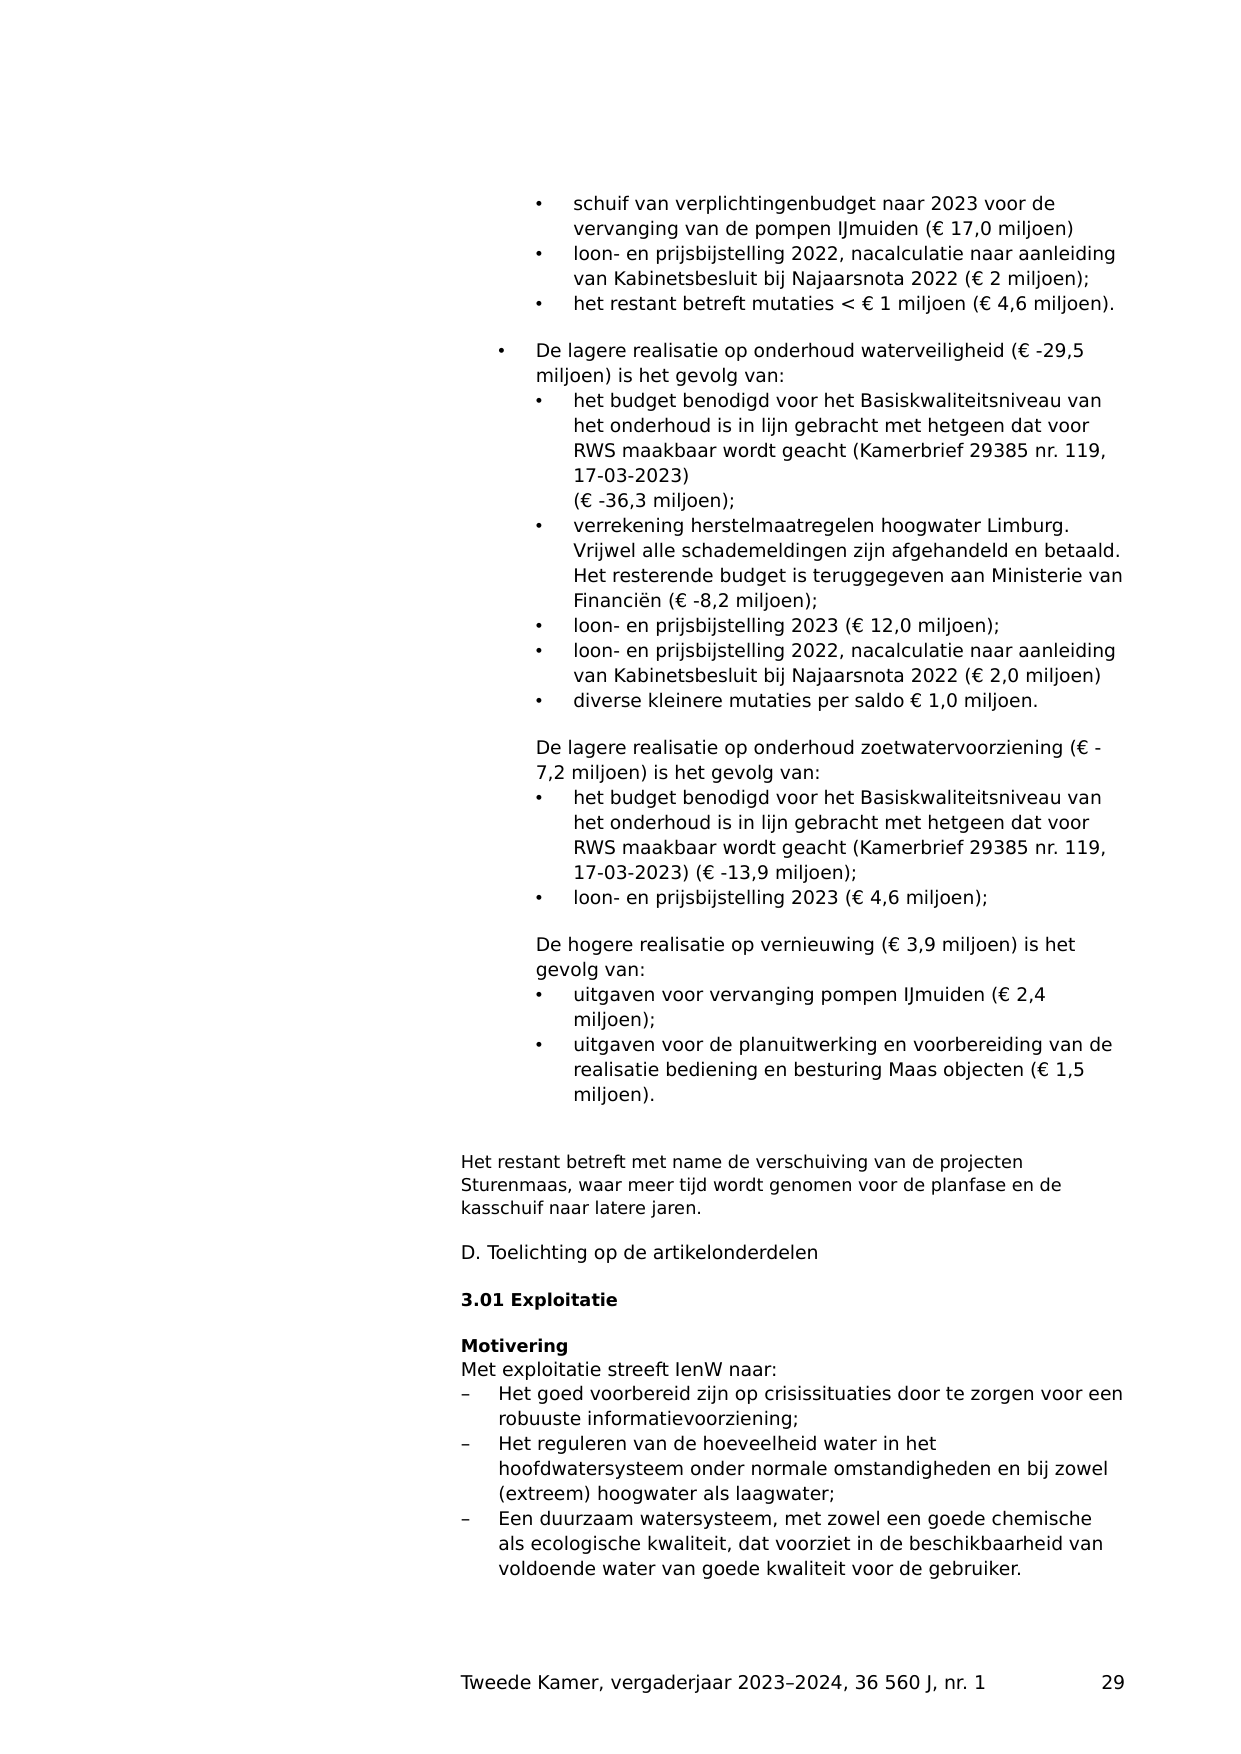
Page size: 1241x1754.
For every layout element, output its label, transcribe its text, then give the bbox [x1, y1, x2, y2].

list Het reguleren van de hoeveelheid water in het hoofdwatersysteem onder normale omstandigheden en bij zowel (extreem) hoogwater als laagwater; [461, 1431, 1125, 1506]
list (€ -36,3 miljoen); [536, 488, 1125, 513]
text 3.01 Exploitatie [461, 1288, 1125, 1311]
list loon- en prijsbijstelling 2022, nacalculatie naar aanleiding van Kabinetsbesluit bij Najaarsnota 2022 (€ 2 miljoen); [536, 241, 1125, 291]
list De lagere realisatie op onderhoud waterveiligheid (€ -29,5 miljoen) is het gevolg van: [498, 338, 1125, 388]
list schuif van verplichtingenbudget naar 2023 voor de vervanging van de pompen IJmuiden (€ 17,0 miljoen) [536, 191, 1125, 241]
list diverse kleinere mutaties per saldo € 1,0 miljoen. [536, 688, 1125, 713]
list het budget benodigd voor het Basiskwaliteitsniveau van het onderhoud is in lijn gebracht met hetgeen dat voor RWS maakbaar wordt geacht (Kamerbrief 29385 nr. 119, 17-03-2023) (€ -13,9 miljoen); [536, 785, 1125, 885]
list loon- en prijsbijstelling 2023 (€ 4,6 miljoen); [536, 885, 1125, 910]
text Het restant betreft met name de verschuiving van de projecten Sturenmaas, waar meer tijd wordt genomen voor de planfase en de kasschuif naar latere jaren. [461, 1151, 1125, 1219]
list Een duurzaam watersysteem, met zowel een goede chemische als ecologische kwaliteit, dat voorziet in de beschikbaarheid van voldoende water van goede kwaliteit voor de gebruiker. [461, 1506, 1125, 1581]
list De hogere realisatie op vernieuwing (€ 3,9 miljoen) is het gevolg van: [498, 932, 1125, 982]
title D. Toelichting op de artikelonderdelen [461, 1242, 1125, 1264]
list loon- en prijsbijstelling 2022, nacalculatie naar aanleiding van Kabinetsbesluit bij Najaarsnota 2022 (€ 2,0 miljoen) [536, 638, 1125, 688]
text Motivering [461, 1334, 1125, 1357]
list uitgaven voor de planuitwerking en voorbereiding van de realisatie bediening en besturing Maas objecten (€ 1,5 miljoen). [536, 1032, 1125, 1107]
list loon- en prijsbijstelling 2023 (€ 12,0 miljoen); [536, 613, 1125, 638]
list het budget benodigd voor het Basiskwaliteitsniveau van het onderhoud is in lijn gebracht met hetgeen dat voor RWS maakbaar wordt geacht (Kamerbrief 29385 nr. 119, 17-03-2023) [536, 388, 1125, 488]
list het restant betreft mutaties < € 1 miljoen (€ 4,6 miljoen). [536, 291, 1125, 316]
list De lagere realisatie op onderhoud zoetwatervoorziening (€ -7,2 miljoen) is het gevolg van: [498, 735, 1125, 785]
text Met exploitatie streeft IenW naar: [461, 1359, 1125, 1381]
list Het goed voorbereid zijn op crisissituaties door te zorgen voor een robuuste informatievoorziening; [461, 1381, 1125, 1431]
list uitgaven voor vervanging pompen IJmuiden (€ 2,4 miljoen); [536, 982, 1125, 1032]
list verrekening herstelmaatregelen hoogwater Limburg. Vrijwel alle schademeldingen zijn afgehandeld en betaald. Het resterende budget is teruggegeven aan Ministerie van Financiën (€ -8,2 miljoen); [536, 513, 1125, 613]
